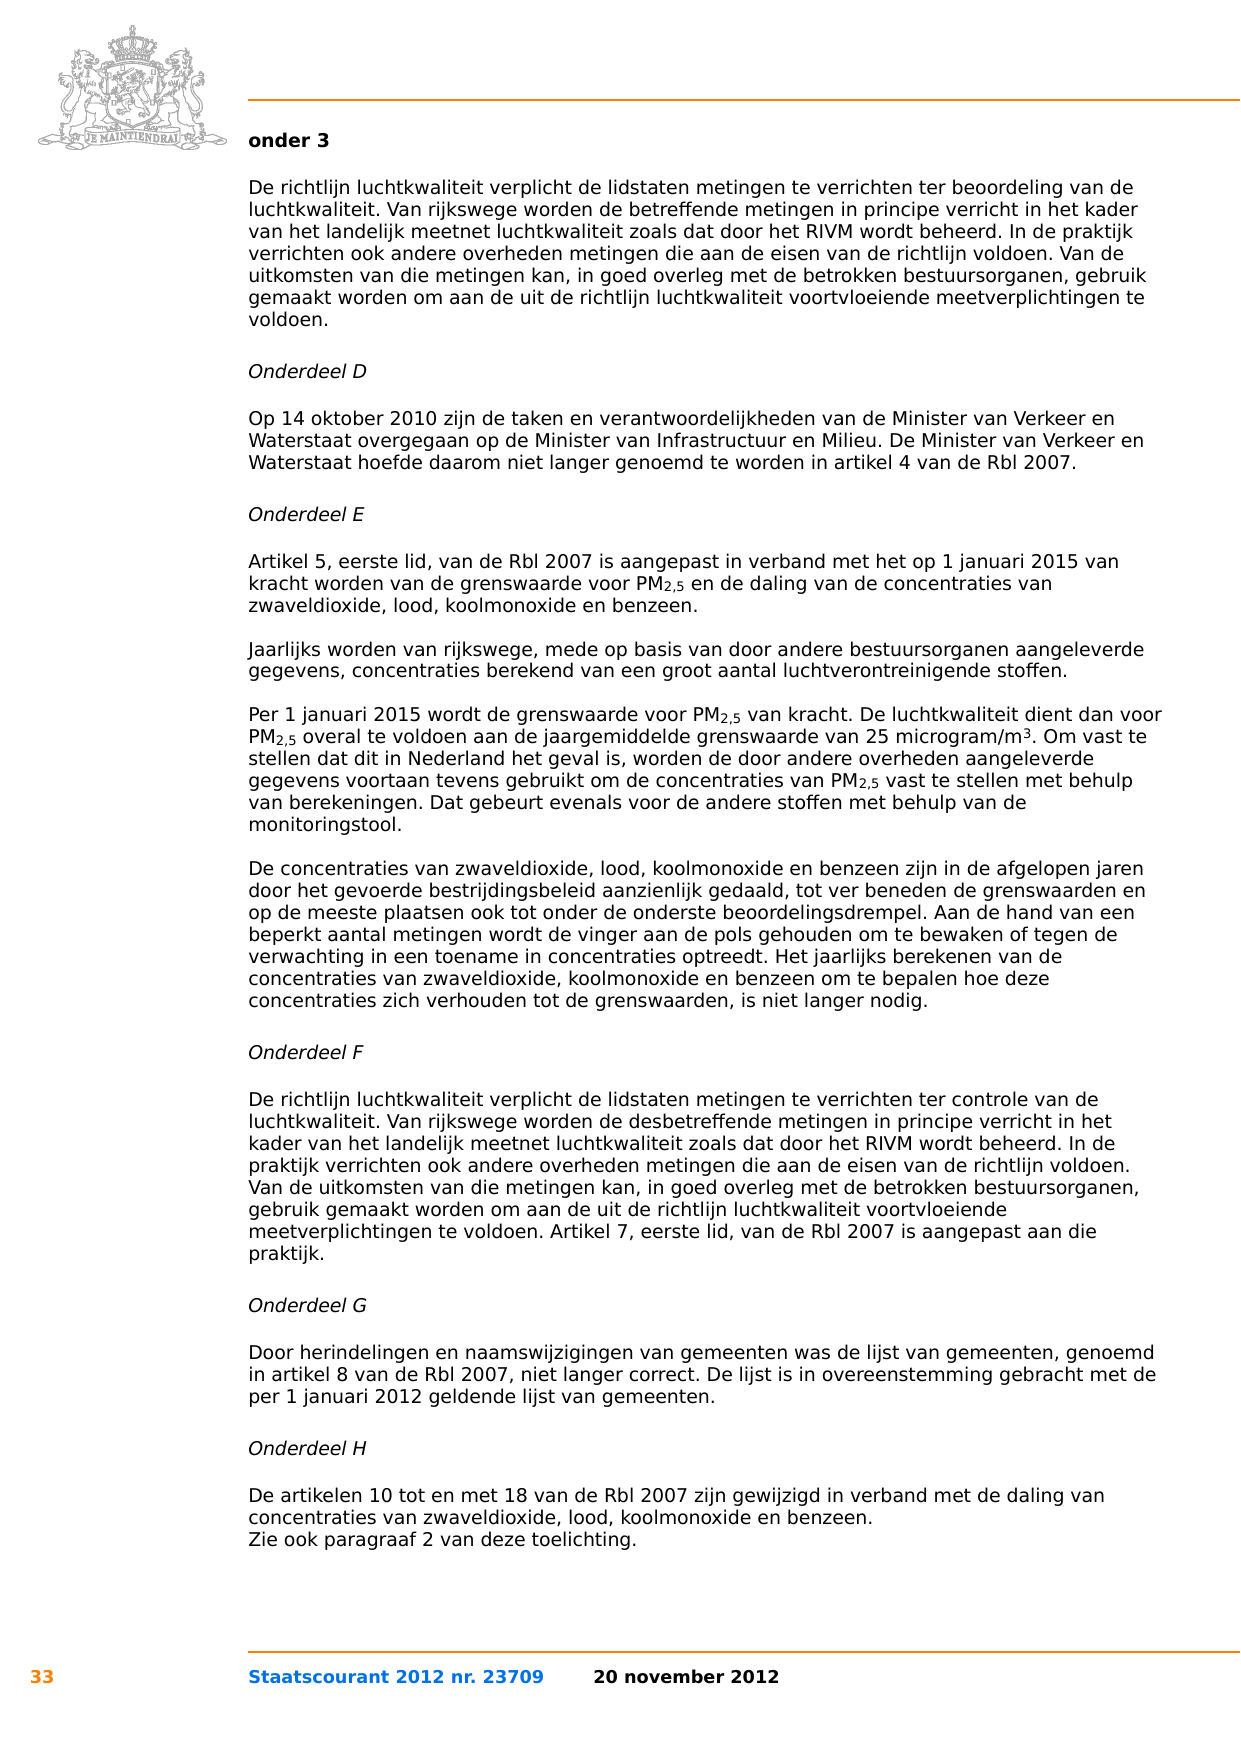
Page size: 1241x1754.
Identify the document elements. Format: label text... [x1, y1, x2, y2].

subtitle onder 3 [248, 130, 1163, 152]
subtitle Onderdeel H [248, 1438, 1163, 1459]
text De richtlijn luchtkwaliteit verplicht de lidstaten metingen te verrichten ter controle van de luchtkwaliteit. Van rijkswege worden de desbetreffende metingen in principe verricht in het kader van het landelijk meetnet luchtkwaliteit zoals dat door het RIVM wordt beheerd. In de praktijk verrichten ook andere overheden metingen die aan de eisen van de richtlijn voldoen. Van de uitkomsten van die metingen kan, in goed overleg met de betrokken bestuursorganen, gebruik gemaakt worden om aan de uit de richtlijn luchtkwaliteit voortvloeiende meetverplichtingen te voldoen. Artikel 7, eerste lid, van de Rbl 2007 is aangepast aan die praktijk. [248, 1089, 1163, 1265]
text Zie ook paragraaf 2 van deze toelichting. [248, 1528, 1163, 1551]
subtitle Onderdeel E [248, 504, 1163, 526]
text De richtlijn luchtkwaliteit verplicht de lidstaten metingen te verrichten ter beoordeling van de luchtkwaliteit. Van rijkswege worden de betreffende metingen in principe verricht in het kader van het landelijk meetnet luchtkwaliteit zoals dat door het RIVM wordt beheerd. In de praktijk verrichten ook andere overheden metingen die aan de eisen van de richtlijn voldoen. Van de uitkomsten van die metingen kan, in goed overleg met de betrokken bestuursorganen, gebruik gemaakt worden om aan de uit de richtlijn luchtkwaliteit voortvloeiende meetverplichtingen te voldoen. [248, 177, 1163, 331]
text De artikelen 10 tot en met 18 van de Rbl 2007 zijn gewijzigd in verband met de daling van concentraties van zwaveldioxide, lood, koolmonoxide en benzeen. [248, 1484, 1163, 1528]
text Op 14 oktober 2010 zijn de taken en verantwoordelijkheden van de Minister van Verkeer en Waterstaat overgegaan op de Minister van Infrastructuur en Milieu. De Minister van Verkeer en Waterstaat hoefde daarom niet langer genoemd te worden in artikel 4 van de Rbl 2007. [248, 408, 1163, 474]
subtitle Onderdeel D [248, 361, 1163, 383]
text De concentraties van zwaveldioxide, lood, koolmonoxide en benzeen zijn in de afgelopen jaren door het gevoerde bestrijdingsbeleid aanzienlijk gedaald, tot ver beneden de grenswaarden en op de meeste plaatsen ook tot onder de onderste beoordelingsdrempel. Aan de hand van een beperkt aantal metingen wordt de vinger aan de pols gehouden om te bewaken of tegen de verwachting in een toename in concentraties optreedt. Het jaarlijks berekenen van de concentraties van zwaveldioxide, koolmonoxide en benzeen om te bepalen hoe deze concentraties zich verhouden tot de grenswaarden, is niet langer nodig. [248, 858, 1163, 1012]
picture [38, 25, 227, 150]
subtitle Onderdeel G [248, 1295, 1163, 1317]
subtitle Onderdeel F [248, 1042, 1163, 1064]
text Jaarlijks worden van rijkswege, mede op basis van door andere bestuursorganen aangeleverde gegevens, concentraties berekend van een groot aantal luchtverontreinigende stoffen. [248, 638, 1163, 682]
text Artikel 5, eerste lid, van de Rbl 2007 is aangepast in verband met het op 1 januari 2015 van kracht worden van de grenswaarde voor PM2,5 en de daling van de concentraties van zwaveldioxide, lood, koolmonoxide en benzeen. [248, 551, 1163, 617]
text Per 1 januari 2015 wordt de grenswaarde voor PM2,5 van kracht. De luchtkwaliteit dient dan voor PM2,5 overal te voldoen aan de jaargemiddelde grenswaarde van 25 microgram/m3. Om vast te stellen dat dit in Nederland het geval is, worden de door andere overheden aangeleverde gegevens voortaan tevens gebruikt om de concentraties van PM2,5 vast te stellen met behulp van berekeningen. Dat gebeurt evenals voor de andere stoffen met behulp van de monitoringstool. [248, 704, 1163, 836]
text Door herindelingen en naamswijzigingen van gemeenten was de lijst van gemeenten, genoemd in artikel 8 van de Rbl 2007, niet langer correct. De lijst is in overeenstemming gebracht met de per 1 januari 2012 geldende lijst van gemeenten. [248, 1342, 1163, 1408]
